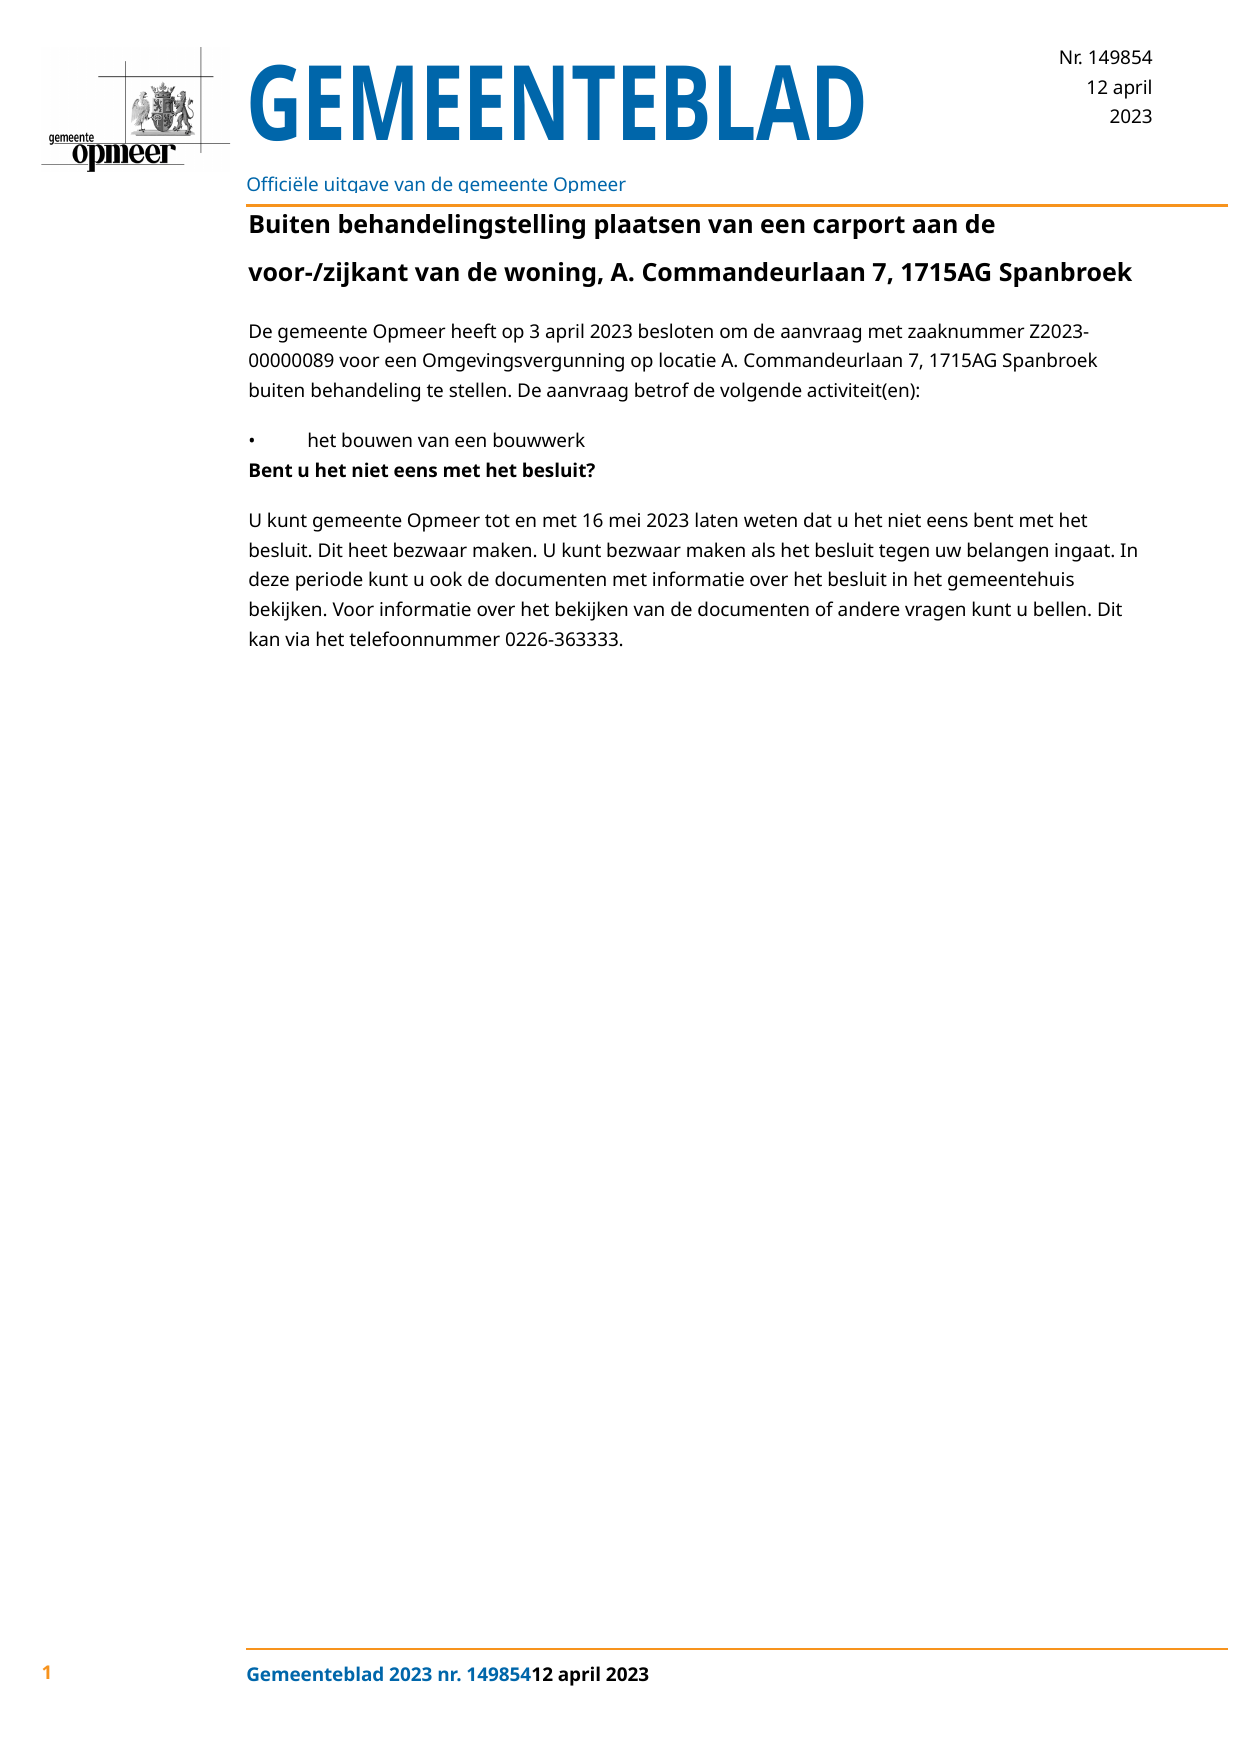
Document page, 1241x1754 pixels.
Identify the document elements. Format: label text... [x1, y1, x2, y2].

text U kunt gemeente Opmeer tot en met 16 mei 2023 laten weten dat u het niet eens bent met het besluit. Dit heet bezwaar maken. U kunt bezwaar maken als het besluit tegen uw belangen ingaat. In deze periode kunt u ook de documenten met informatie over het besluit in het gemeentehuis bekijken. Voor informatie over het bekijken van de documenten of andere vragen kunt u bellen. Dit kan via het telefoonnummer 0226-363333. [248, 507, 1152, 652]
text Bent u het niet eens met het besluit? [248, 457, 1152, 483]
picture [41, 47, 231, 172]
text Buiten behandelingstelling plaatsen van een carport aan de voor-/zijkant van de woning, A. Commandeurlaan 7, 1715AG Spanbroek [248, 207, 1152, 288]
list het bouwen van een bouwwerk [248, 427, 1152, 453]
text De gemeente Opmeer heeft op 3 april 2023 besloten om de aanvraag met zaaknummer Z2023-00000089 voor een Omgevingsvergunning op locatie A. Commandeurlaan 7, 1715AG Spanbroek buiten behandeling te stellen. De aanvraag betrof de volgende activiteit(en): [248, 318, 1152, 403]
